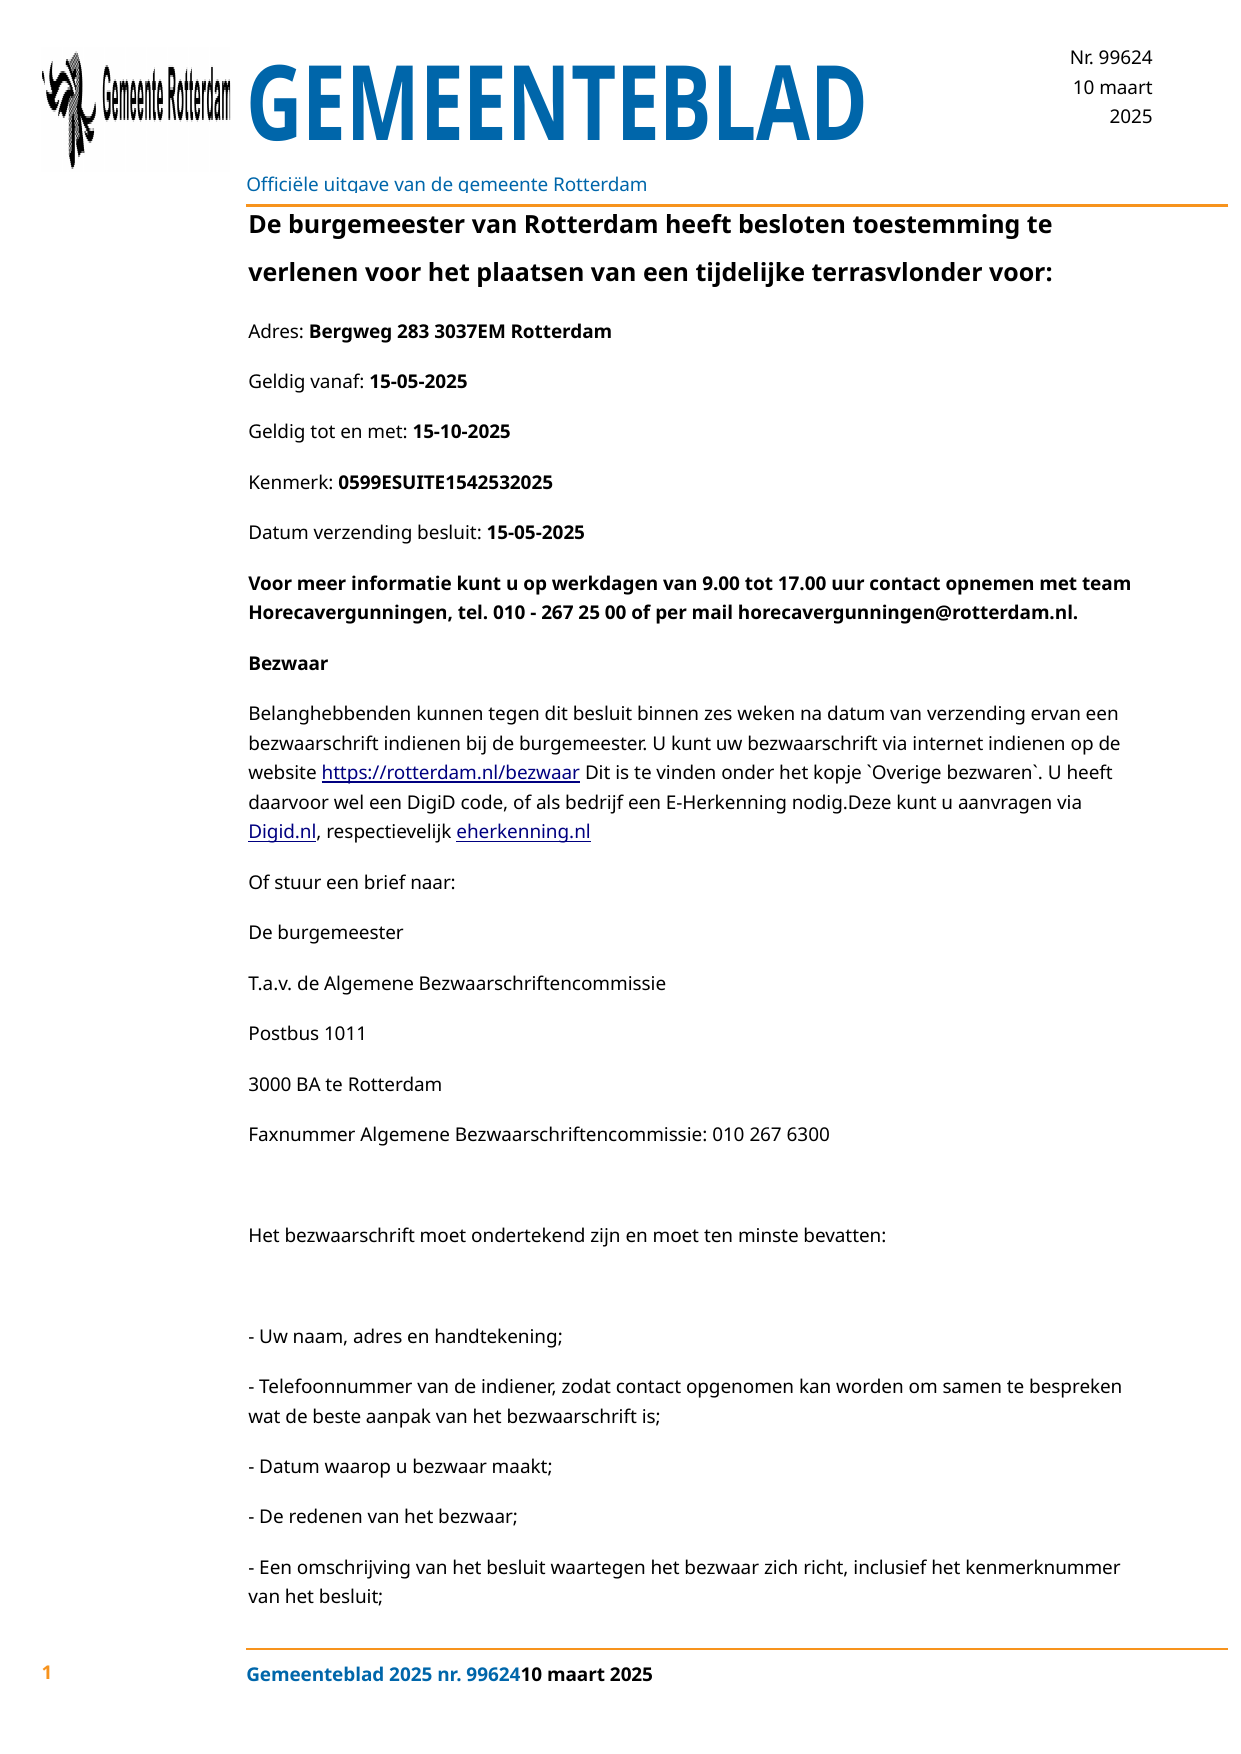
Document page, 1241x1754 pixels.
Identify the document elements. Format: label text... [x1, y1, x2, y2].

text Belanghebbenden kunnen tegen dit besluit binnen zes weken na datum van verzending ervan een bezwaarschrift indienen bij de burgemeester. U kunt uw bezwaarschrift via internet indienen op de website https://rotterdam.nl/bezwaar Dit is te vinden onder het kopje `Overige bezwaren`. U heeft daarvoor wel een DigiD code, of als bedrijf een E-Herkenning nodig.Deze kunt u aanvragen via Digid.nl, respectievelijk eherkenning.nl [248, 700, 1152, 844]
text Geldig tot en met: 15-10-2025 [248, 419, 1152, 444]
text Voor meer informatie kunt u op werkdagen van 9.00 tot 17.00 uur contact opnemen met team Horecavergunningen, tel. 010 - 267 25 00 of per mail horecavergunningen@rotterdam.nl. [248, 570, 1152, 625]
text 3000 BA te Rotterdam [248, 1071, 1152, 1097]
text Het bezwaarschrift moet ondertekend zijn en moet ten minste bevatten: [248, 1222, 1152, 1248]
text Faxnummer Algemene Bezwaarschriftencommissie: 010 267 6300 [248, 1121, 1152, 1147]
text T.a.v. de Algemene Bezwaarschriftencommissie [248, 970, 1152, 996]
text Postbus 1011 [248, 1020, 1152, 1046]
picture [41, 47, 231, 172]
text Of stuur een brief naar: [248, 869, 1152, 895]
text De burgemeester [248, 919, 1152, 945]
text - Telefoonnummer van de indiener, zodat contact opgenomen kan worden om samen te bespreken wat de beste aanpak van het bezwaarschrift is; [248, 1373, 1152, 1429]
text Kenmerk: 0599ESUITE1542532025 [248, 469, 1152, 495]
text De burgemeester van Rotterdam heeft besloten toestemming te verlenen voor het plaatsen van een tijdelijke terrasvlonder voor: [248, 207, 1152, 288]
text - De redenen van het bezwaar; [248, 1504, 1152, 1529]
text - Uw naam, adres en handtekening; [248, 1323, 1152, 1349]
text Adres: Bergweg 283 3037EM Rotterdam [248, 318, 1152, 344]
text - Datum waarop u bezwaar maakt; [248, 1453, 1152, 1479]
text - Een omschrijving van het besluit waartegen het bezwaar zich richt, inclusief het kenmerknummer van het besluit; [248, 1554, 1152, 1609]
text Geldig vanaf: 15-05-2025 [248, 368, 1152, 394]
text Datum verzending besluit: 15-05-2025 [248, 519, 1152, 545]
text Bezwaar [248, 650, 1152, 676]
